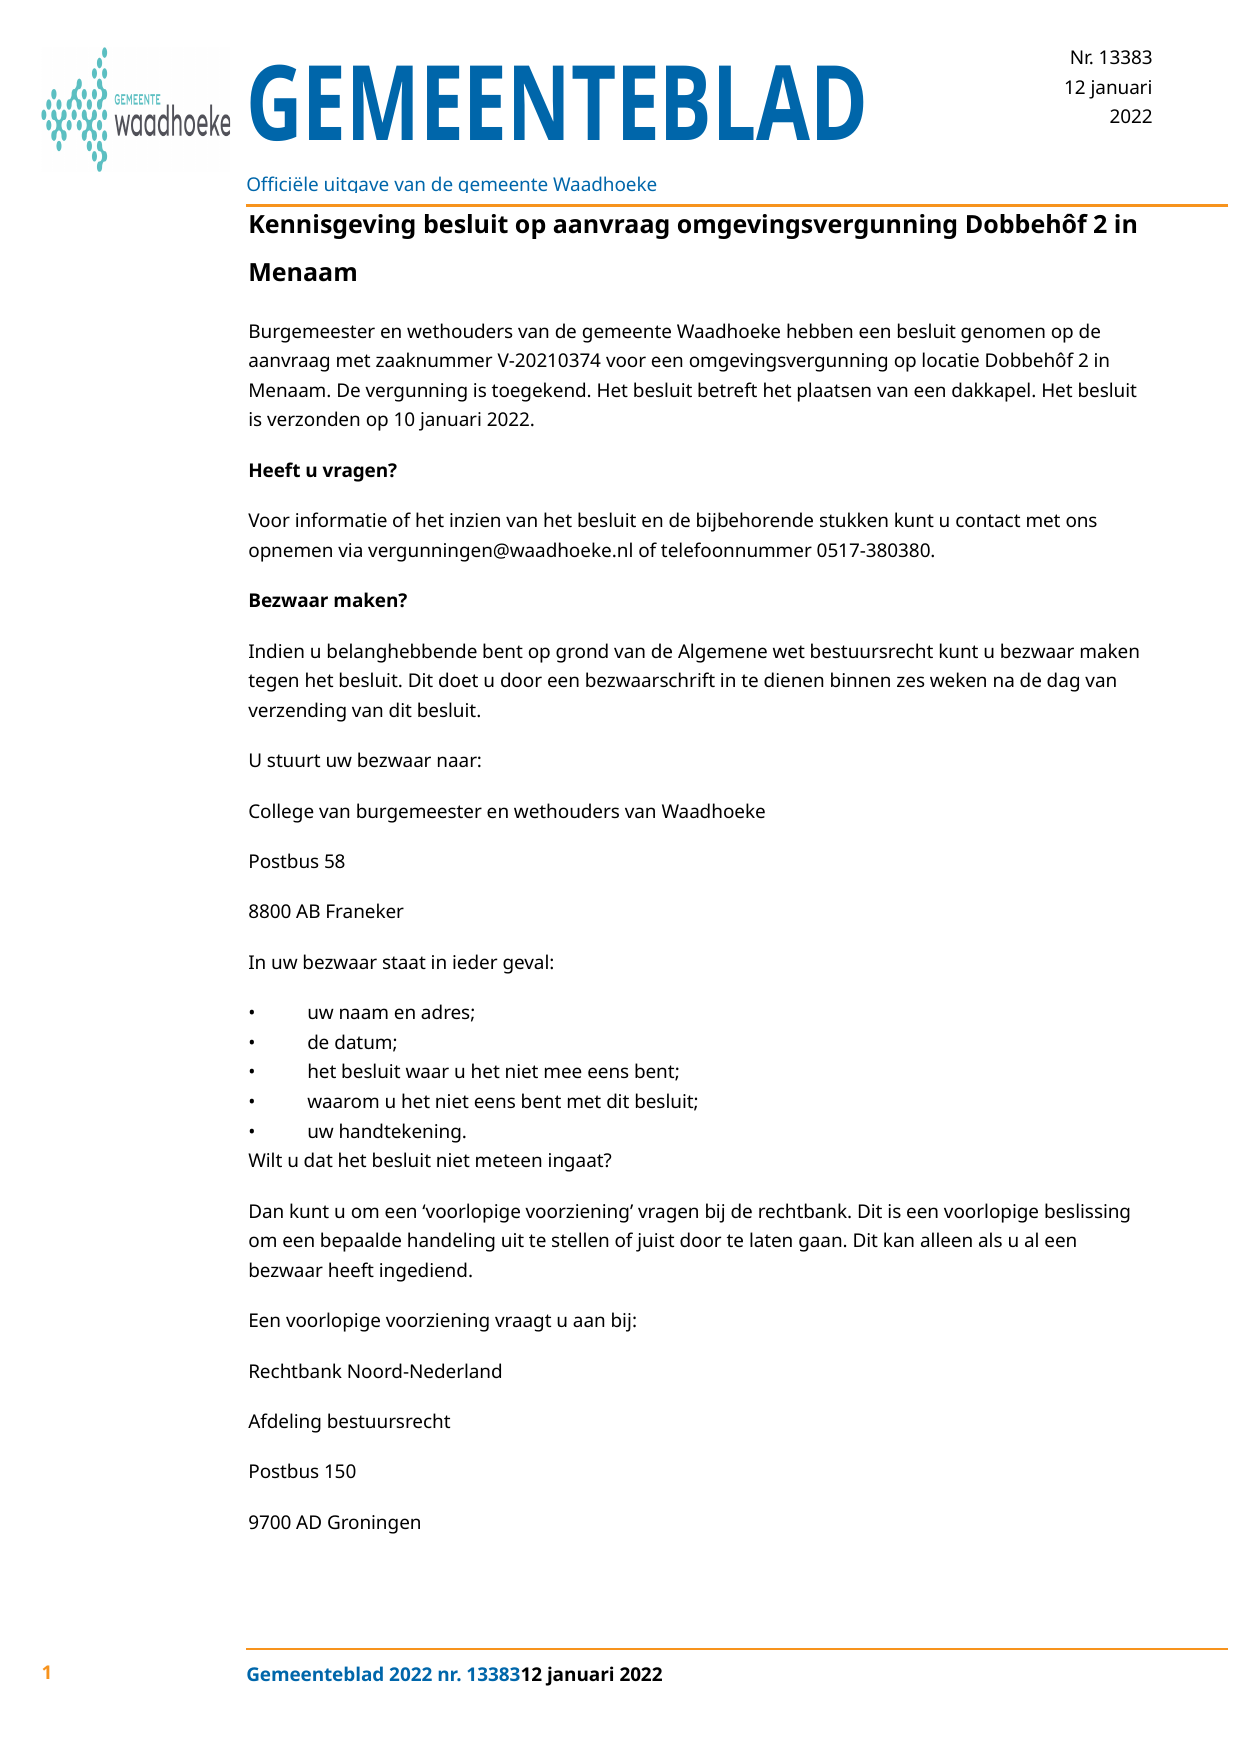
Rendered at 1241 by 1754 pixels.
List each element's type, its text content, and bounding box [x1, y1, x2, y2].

picture [41, 47, 231, 172]
text Rechtbank Noord-Nederland [248, 1358, 1152, 1384]
text Postbus 150 [248, 1459, 1152, 1484]
list het besluit waar u het niet mee eens bent; [248, 1059, 1152, 1084]
text Een voorlopige voorziening vraagt u aan bij: [248, 1307, 1152, 1333]
text In uw bezwaar staat in ieder geval: [248, 949, 1152, 975]
list uw handtekening. [248, 1118, 1152, 1144]
text Afdeling bestuursrecht [248, 1408, 1152, 1434]
text Burgemeester en wethouders van de gemeente Waadhoeke hebben een besluit genomen op de aanvraag met zaaknummer V-20210374 voor een omgevingsvergunning op locatie Dobbehôf 2 in Menaam. De vergunning is toegekend. Het besluit betreft het plaatsen van een dakkapel. Het besluit is verzonden op 10 januari 2022. [248, 318, 1152, 432]
text Wilt u dat het besluit niet meteen ingaat? [248, 1147, 1152, 1173]
text College van burgemeester en wethouders van Waadhoeke [248, 798, 1152, 824]
text 9700 AD Groningen [248, 1509, 1152, 1535]
text U stuurt uw bezwaar naar: [248, 747, 1152, 773]
text Dan kunt u om een ‘voorlopige voorziening’ vragen bij de rechtbank. Dit is een voorlopige beslissing om een bepaalde handeling uit te stellen of juist door te laten gaan. Dit kan alleen als u al een bezwaar heeft ingediend. [248, 1198, 1152, 1283]
list waarom u het niet eens bent met dit besluit; [248, 1088, 1152, 1114]
text Heeft u vragen? [248, 457, 1152, 483]
text Voor informatie of het inzien van het besluit en de bijbehorende stukken kunt u contact met ons opnemen via vergunningen@waadhoeke.nl of telefoonnummer 0517-380380. [248, 507, 1152, 563]
text Kennisgeving besluit op aanvraag omgevingsvergunning Dobbehôf 2 in Menaam [248, 207, 1152, 288]
list de datum; [248, 1029, 1152, 1055]
text Indien u belanghebbende bent op grond van de Algemene wet bestuursrecht kunt u bezwaar maken tegen het besluit. Dit doet u door een bezwaarschrift in te dienen binnen zes weken na de dag van verzending van dit besluit. [248, 638, 1152, 723]
text Postbus 58 [248, 848, 1152, 874]
text Bezwaar maken? [248, 587, 1152, 613]
list uw naam en adres; [248, 999, 1152, 1025]
text 8800 AB Franeker [248, 899, 1152, 924]
